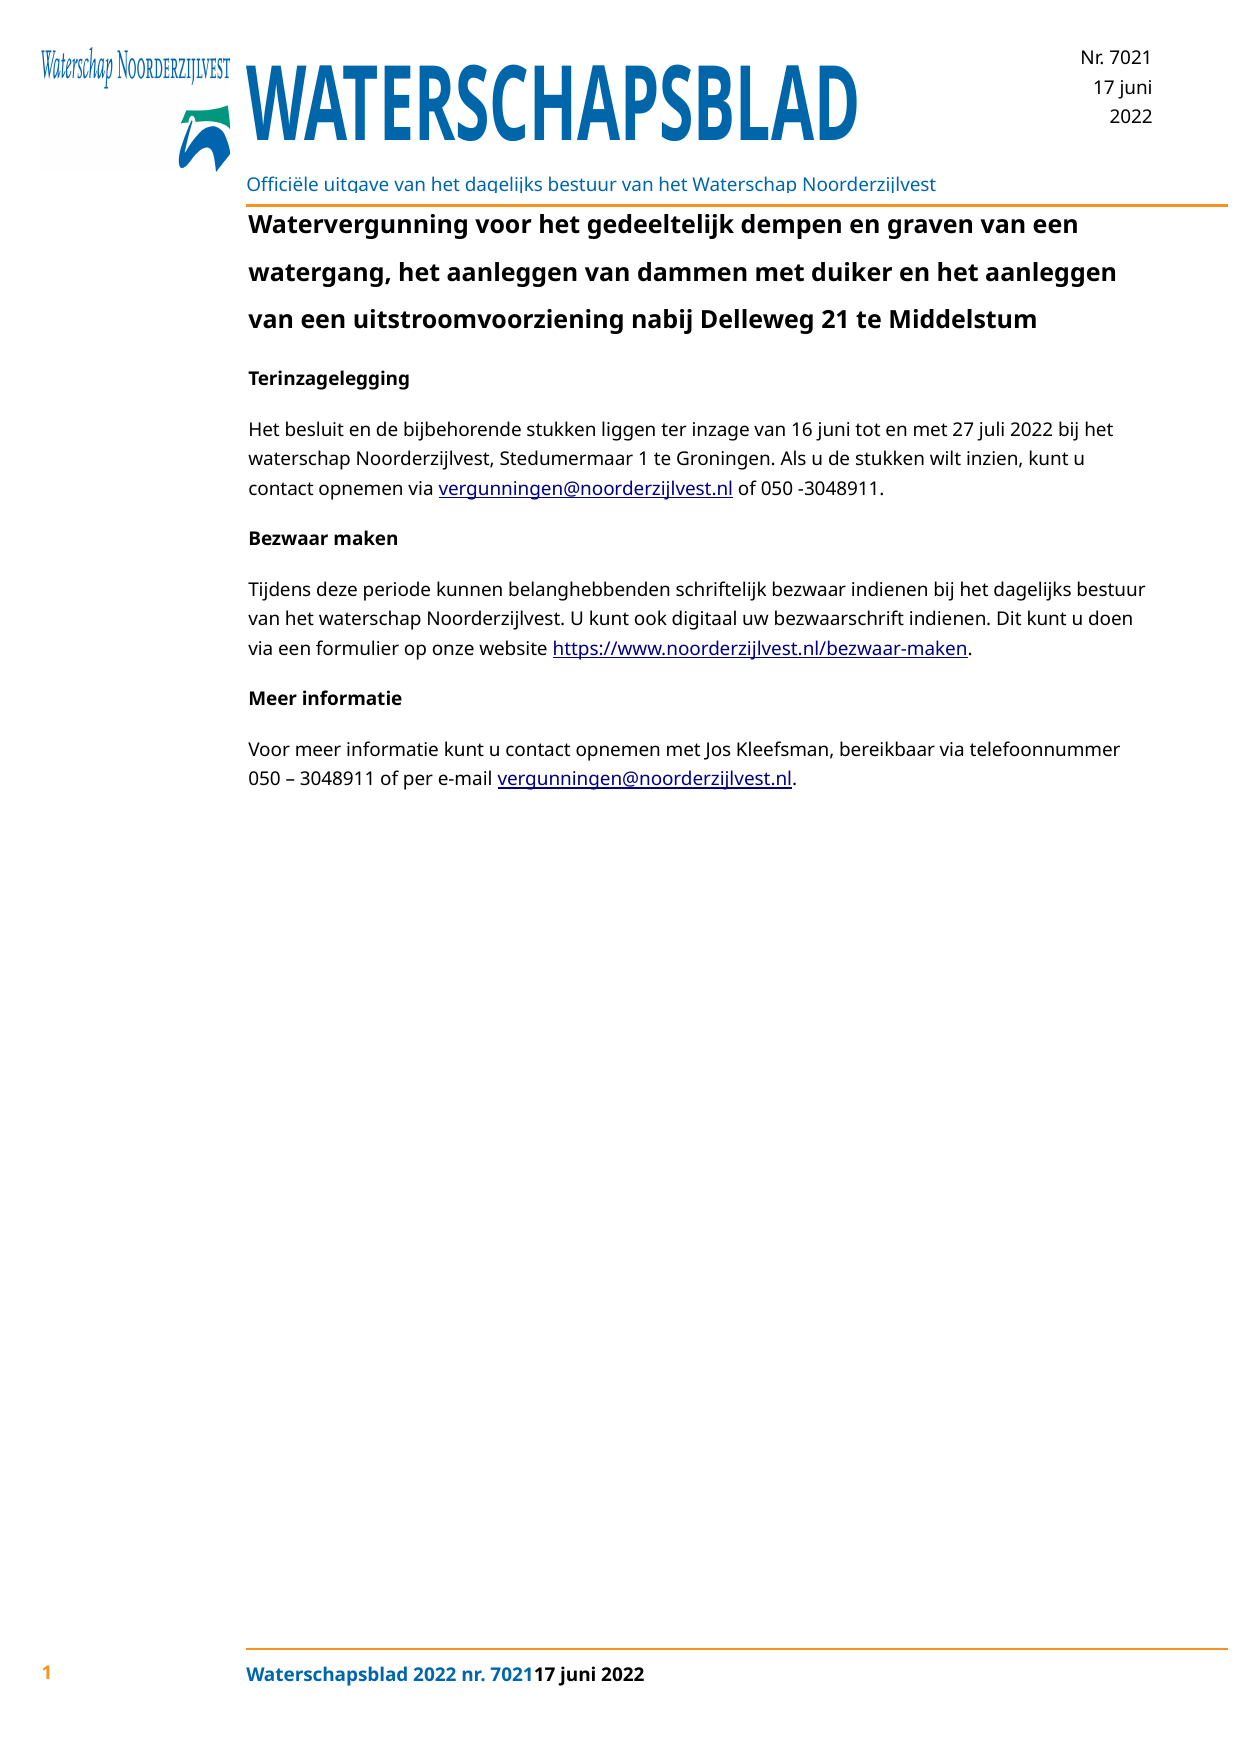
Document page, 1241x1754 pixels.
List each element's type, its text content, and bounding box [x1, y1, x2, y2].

text Bezwaar maken [248, 526, 1152, 551]
picture [41, 47, 231, 172]
text Meer informatie [248, 686, 1152, 711]
text Voor meer informatie kunt u contact opnemen met Jos Kleefsman, bereikbaar via telefoonnummer 050 – 3048911 of per e-mail vergunningen@noorderzijlvest.nl. [248, 736, 1152, 791]
text Het besluit en de bijbehorende stukken liggen ter inzage van 16 juni tot en met 27 juli 2022 bij het waterschap Noorderzijlvest, Stedumermaar 1 te Groningen. Als u de stukken wilt inzien, kunt u contact opnemen via vergunningen@noorderzijlvest.nl of 050 -3048911. [248, 416, 1152, 501]
text Tijdens deze periode kunnen belanghebbenden schriftelijk bezwaar indienen bij het dagelijks bestuur van het waterschap Noorderzijlvest. U kunt ook digitaal uw bezwaarschrift indienen. Dit kunt u doen via een formulier op onze website https://www.noorderzijlvest.nl/bezwaar-maken. [248, 576, 1152, 661]
text Terinzagelegging [248, 366, 1152, 391]
text Watervergunning voor het gedeeltelijk dempen en graven van een watergang, het aanleggen van dammen met duiker en het aanleggen van een uitstroomvoorziening nabij Delleweg 21 te Middelstum [248, 207, 1152, 336]
